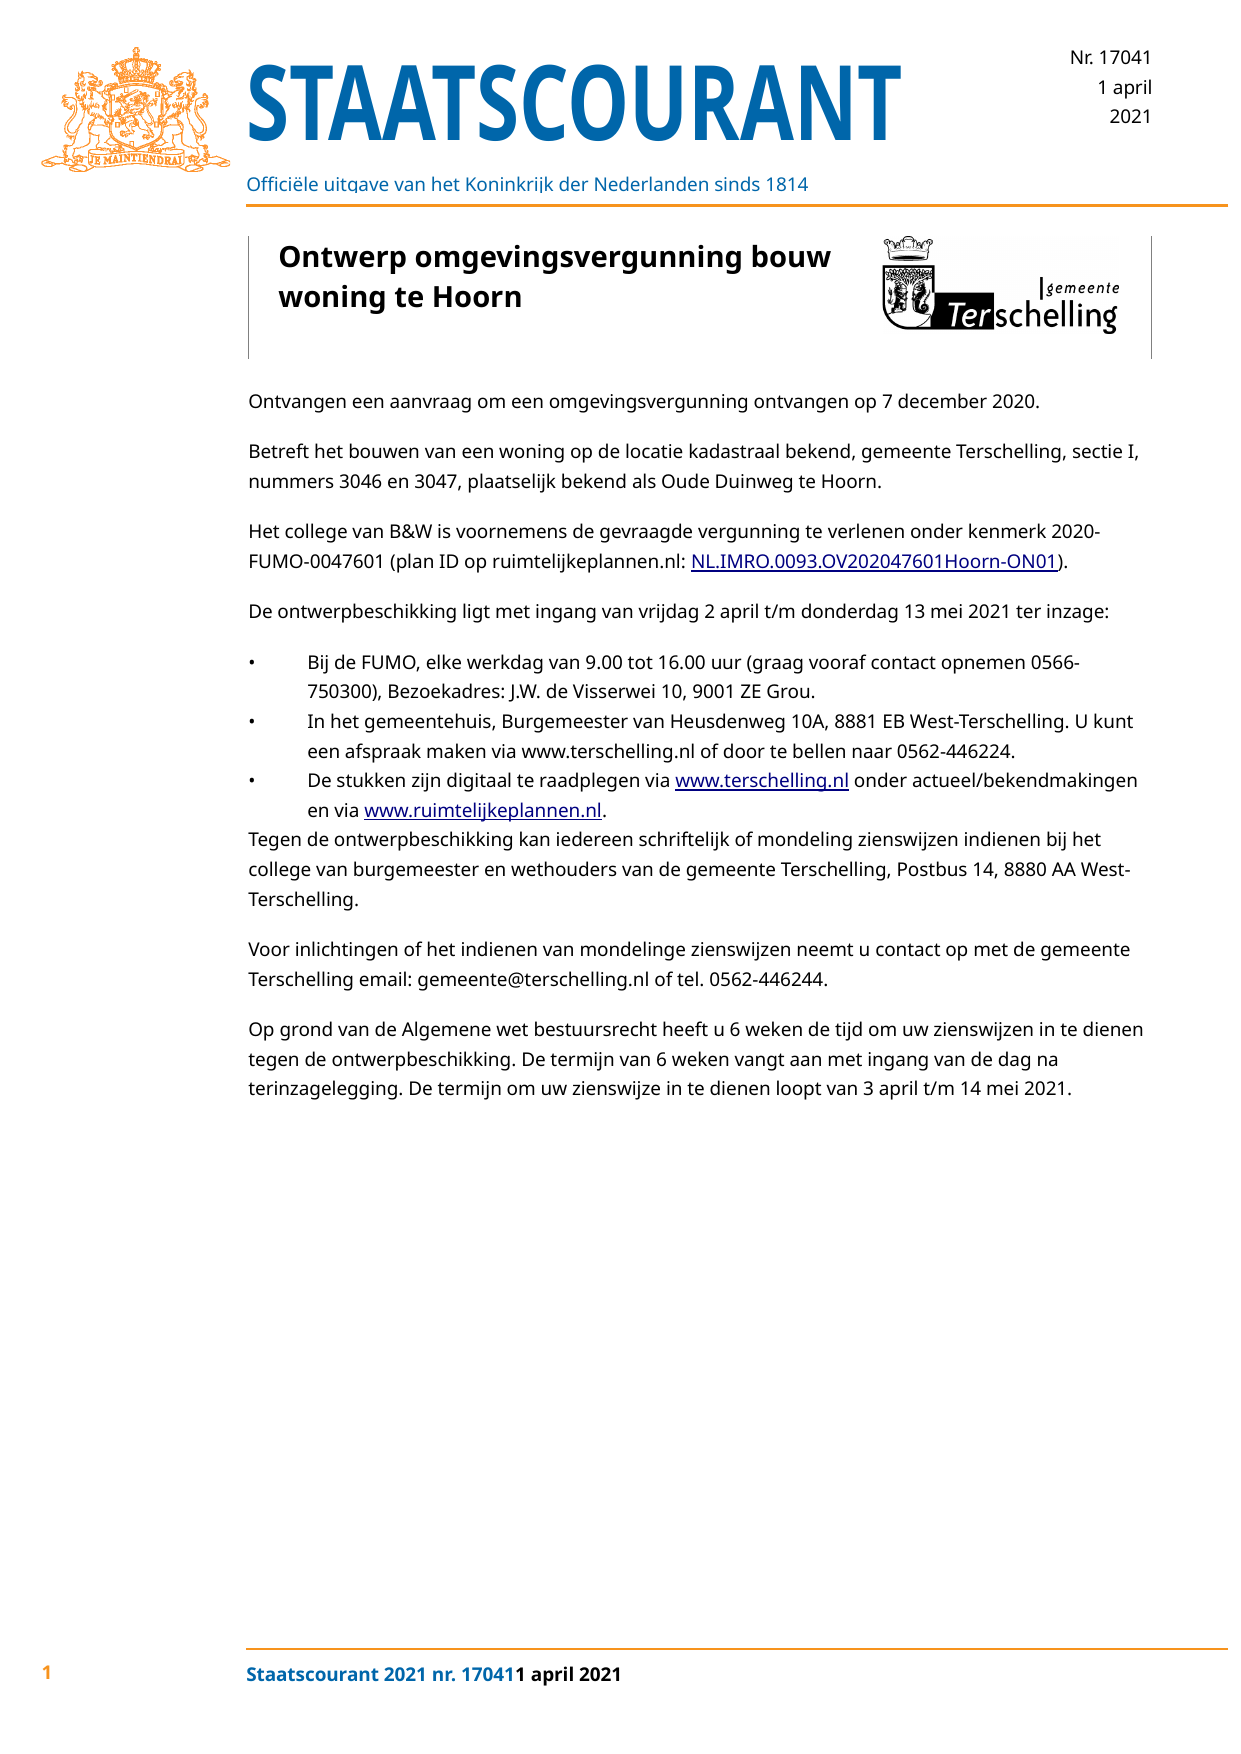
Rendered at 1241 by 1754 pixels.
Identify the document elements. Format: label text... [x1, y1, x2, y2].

text Het college van B&W is voornemens de gevraagde vergunning te verlenen onder kenmerk 2020-FUMO-0047601 (plan ID op ruimtelijkeplannen.nl: NL.IMRO.0093.OV202047601Hoorn-ON01). [248, 519, 1152, 574]
table_header Ontwerp omgevingsvergunning bouw woning te Hoorn [249, 236, 850, 359]
text De ontwerpbeschikking ligt met ingang van vrijdag 2 april t/m donderdag 13 mei 2021 ter inzage: [248, 599, 1152, 624]
list De stukken zijn digitaal te raadplegen via www.terschelling.nl onder actueel/bekendmakingen en via www.ruimtelijkeplannen.nl. [248, 767, 1152, 823]
text Voor inlichtingen of het indienen van mondelinge zienswijzen neemt u contact op met de gemeente Terschelling email: gemeente@terschelling.nl of tel. 0562-446244. [248, 936, 1152, 992]
list Bij de FUMO, elke werkdag van 9.00 tot 16.00 uur (graag vooraf contact opnemen 0566-750300), Bezoekadres: J.W. de Visserwei 10, 9001 ZE Grou. [248, 649, 1152, 704]
text Tegen de ontwerpbeschikking kan iedereen schriftelijk of mondeling zienswijzen indienen bij het college van burgemeester en wethouders van de gemeente Terschelling, Postbus 14, 8880 AA West-Terschelling. [248, 827, 1152, 912]
text Betreft het bouwen van een woning op de locatie kadastraal bekend, gemeente Terschelling, sectie I, nummers 3046 en 3047, plaatselijk bekend als Oude Duinweg te Hoorn. [248, 439, 1152, 494]
text Op grond van de Algemene wet bestuursrecht heeft u 6 weken de tijd om uw zienswijzen in te dienen tegen de ontwerpbeschikking. De termijn van 6 weken vangt aan met ingang van de dag na terinzagelegging. De termijn om uw zienswijze in te dienen loopt van 3 april t/m 14 mei 2021. [248, 1016, 1152, 1101]
picture [882, 236, 1119, 334]
list In het gemeentehuis, Burgemeester van Heusdenweg 10A, 8881 EB West-Terschelling. U kunt een afspraak maken via www.terschelling.nl of door te bellen naar 0562-446224. [248, 708, 1152, 764]
text Ontvangen een aanvraag om een omgevingsvergunning ontvangen op 7 december 2020. [248, 388, 1152, 414]
picture [41, 47, 231, 172]
table_header [850, 236, 1151, 359]
